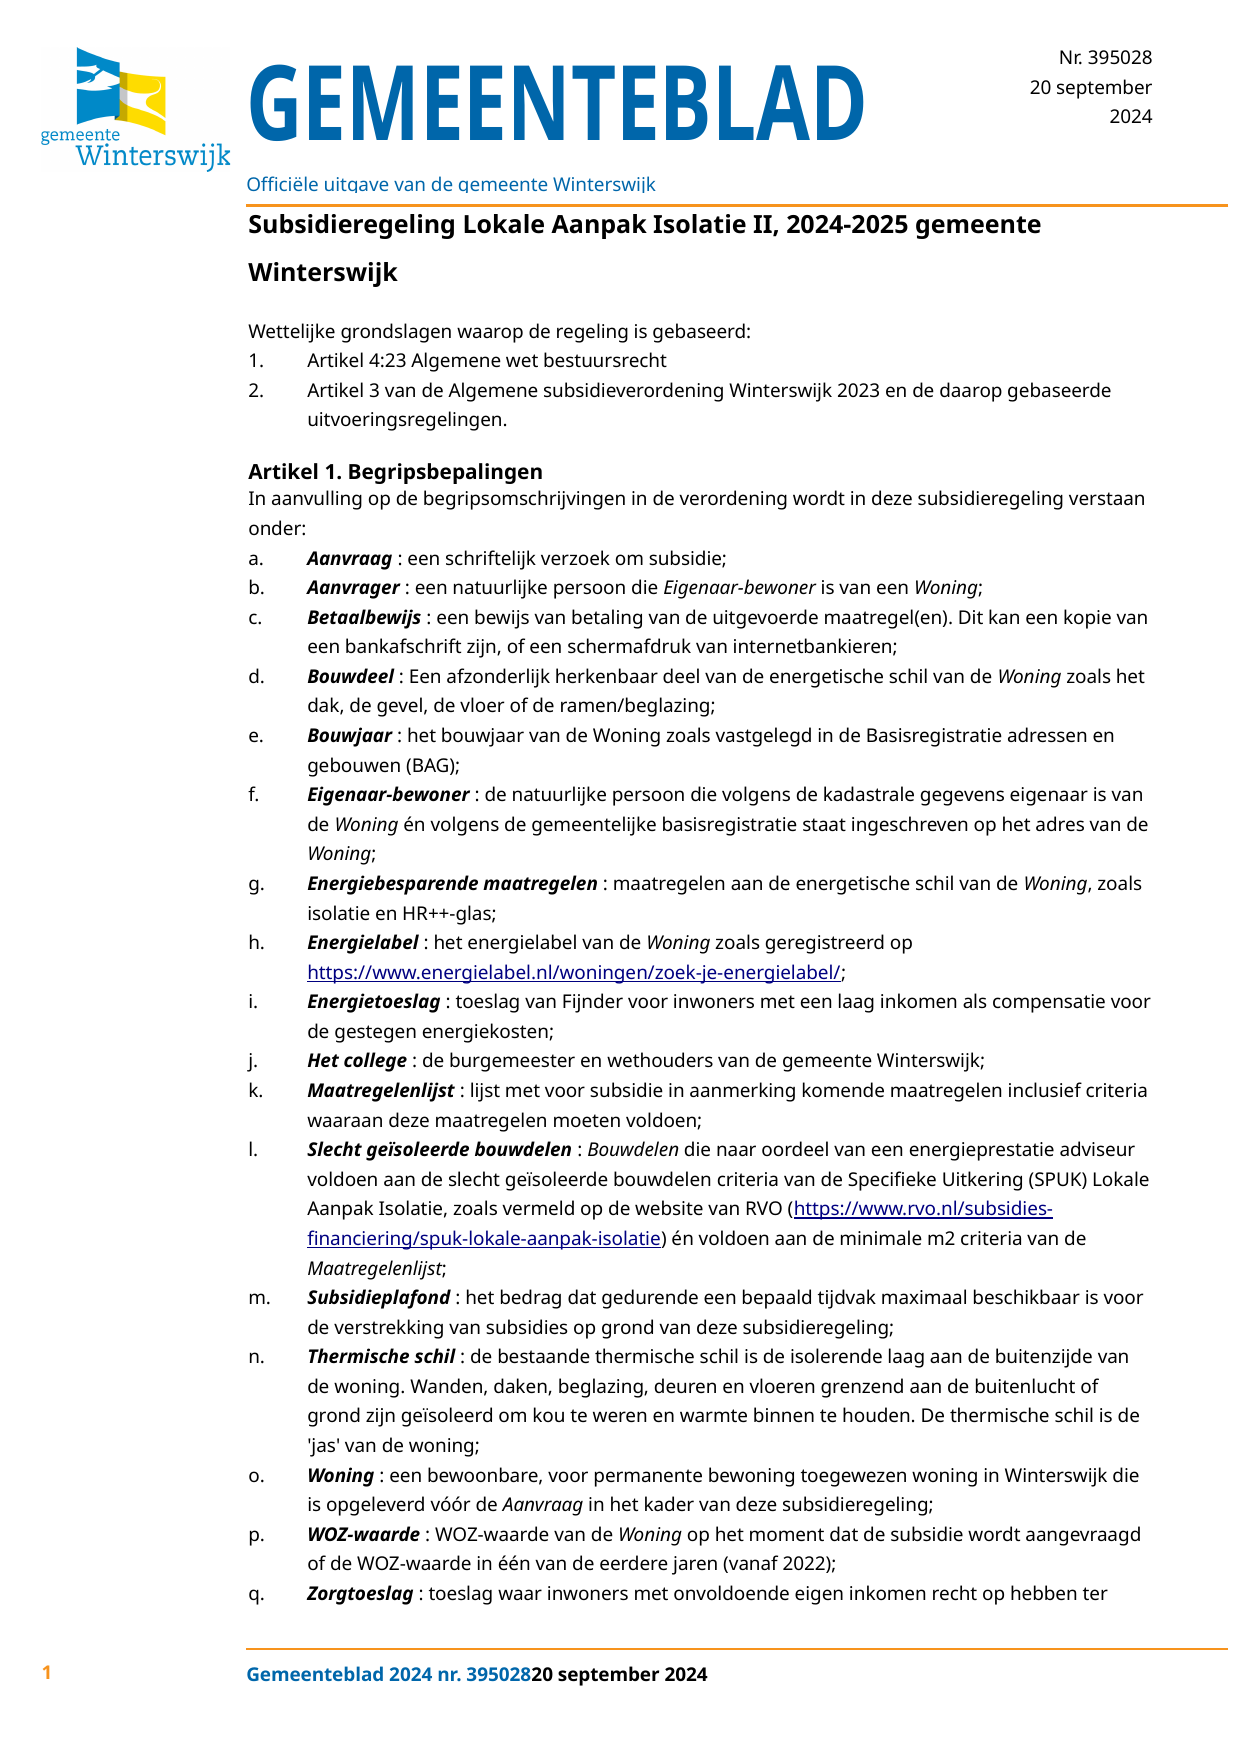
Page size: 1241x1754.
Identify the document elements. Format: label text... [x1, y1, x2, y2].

list Aanvrager : een natuurlijke persoon die Eigenaar-bewoner is van een Woning; [248, 574, 1152, 600]
text Subsidieregeling Lokale Aanpak Isolatie II, 2024-2025 gemeente Winterswijk [248, 207, 1152, 288]
list Artikel 3 van de Algemene subsidieverordening Winterswijk 2023 en de daarop gebaseerde uitvoeringsregelingen. [248, 377, 1152, 432]
list Maatregelenlijst : lijst met voor subsidie in aanmerking komende maatregelen inclusief criteria waaraan deze maatregelen moeten voldoen; [248, 1077, 1152, 1132]
list Het college : de burgemeester en wethouders van de gemeente Winterswijk; [248, 1048, 1152, 1073]
list Bouwdeel : Een afzonderlijk herkenbaar deel van de energetische schil van de Woning zoals het dak, de gevel, de vloer of de ramen/beglazing; [248, 663, 1152, 718]
text Artikel 1. Begripsbepalingen [248, 457, 1152, 486]
picture [41, 47, 231, 172]
list Zorgtoeslag : toeslag waar inwoners met onvoldoende eigen inkomen recht op hebben ter [248, 1580, 1152, 1606]
list Aanvraag : een schriftelijk verzoek om subsidie; [248, 545, 1152, 570]
list Subsidieplafond : het bedrag dat gedurende een bepaald tijdvak maximaal beschikbaar is voor de verstrekking van subsidies op grond van deze subsidieregeling; [248, 1284, 1152, 1339]
picture [225, 153, 231, 162]
list Bouwjaar : het bouwjaar van de Woning zoals vastgelegd in de Basisregistratie adressen en gebouwen (BAG); [248, 722, 1152, 777]
list WOZ-waarde : WOZ-waarde van de Woning op het moment dat de subsidie wordt aangevraagd of de WOZ-waarde in één van de eerdere jaren (vanaf 2022); [248, 1521, 1152, 1576]
list Betaalbewijs : een bewijs van betaling van de uitgevoerde maatregel(en). Dit kan een kopie van een bankafschrift zijn, of een schermafdruk van internetbankieren; [248, 604, 1152, 659]
list Energielabel : het energielabel van de Woning zoals geregistreerd op https://www.energielabel.nl/woningen/zoek-je-energielabel/; [248, 929, 1152, 984]
list Eigenaar-bewoner : de natuurlijke persoon die volgens de kadastrale gegevens eigenaar is van de Woning én volgens de gemeentelijke basisregistratie staat ingeschreven op het adres van de Woning; [248, 781, 1152, 866]
list Energiebesparende maatregelen : maatregelen aan de energetische schil van de Woning, zoals isolatie en HR++-glas; [248, 870, 1152, 925]
list Artikel 4:23 Algemene wet bestuursrecht [248, 347, 1152, 373]
text Wettelijke grondslagen waarop de regeling is gebaseerd: [248, 318, 1152, 344]
list Energietoeslag : toeslag van Fijnder voor inwoners met een laag inkomen als compensatie voor de gestegen energiekosten; [248, 988, 1152, 1044]
list Slecht geïsoleerde bouwdelen : Bouwdelen die naar oordeel van een energieprestatie adviseur voldoen aan de slecht geïsoleerde bouwdelen criteria van de Specifieke Uitkering (SPUK) Lokale Aanpak Isolatie, zoals vermeld op de website van RVO (https://www.rvo.nl/subsidies-financiering/spuk-lokale-aanpak-isolatie) én voldoen aan de minimale m2 criteria van de Maatregelenlijst; [248, 1136, 1152, 1280]
list Woning : een bewoonbare, voor permanente bewoning toegewezen woning in Winterswijk die is opgeleverd vóór de Aanvraag in het kader van deze subsidieregeling; [248, 1462, 1152, 1517]
list Thermische schil : de bestaande thermische schil is de isolerende laag aan de buitenzijde van de woning. Wanden, daken, beglazing, deuren en vloeren grenzend aan de buitenlucht of grond zijn geïsoleerd om kou te weren en warmte binnen te houden. De thermische schil is de 'jas' van de woning; [248, 1343, 1152, 1458]
text In aanvulling op de begripsomschrijvingen in de verordening wordt in deze subsidieregeling verstaan onder: [248, 486, 1152, 541]
